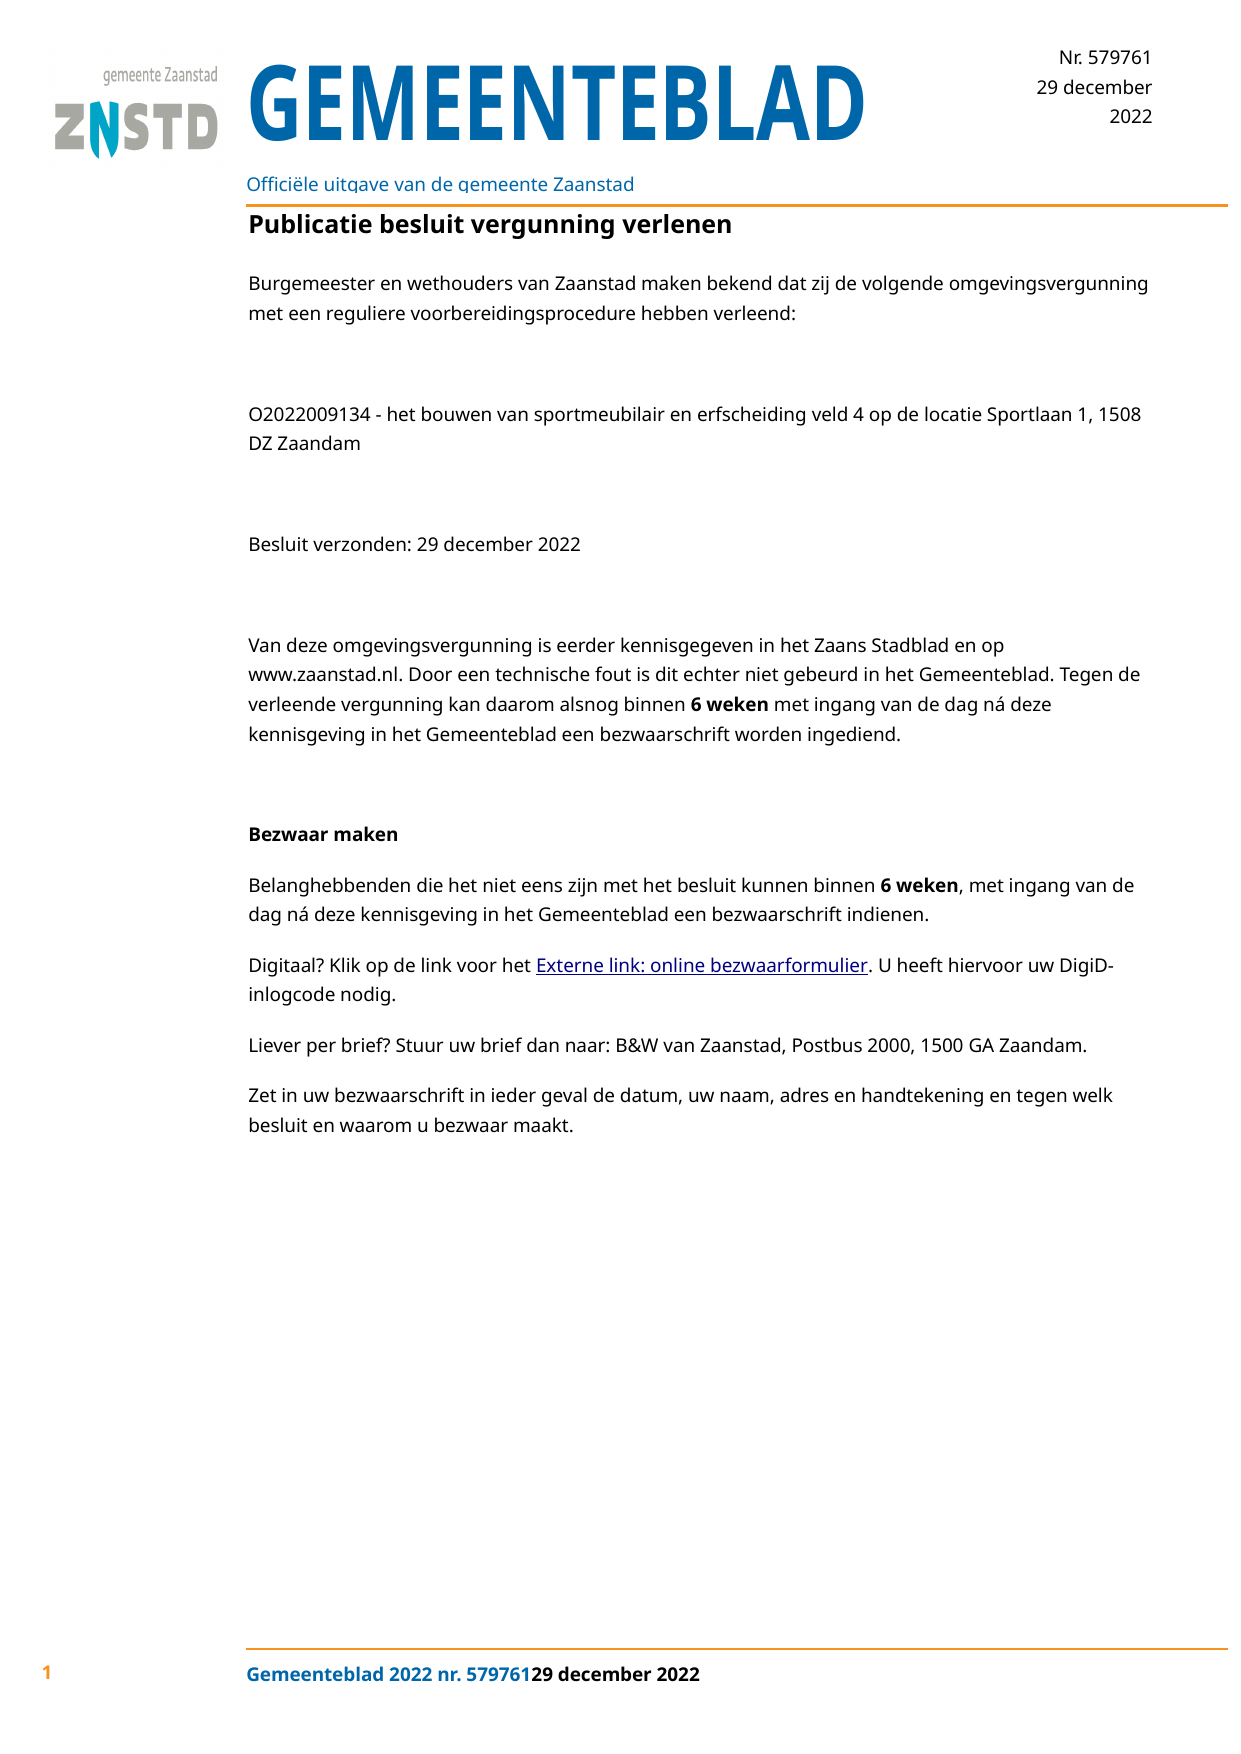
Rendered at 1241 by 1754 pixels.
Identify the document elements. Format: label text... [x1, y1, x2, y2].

picture [41, 47, 231, 172]
text Besluit verzonden: 29 december 2022 [248, 531, 1152, 557]
text Liever per brief? Stuur uw brief dan naar: B&W van Zaanstad, Postbus 2000, 1500 GA Zaandam. [248, 1032, 1152, 1058]
text Bezwaar maken [248, 822, 1152, 847]
text Publicatie besluit vergunning verlenen [248, 207, 1152, 241]
text Zet in uw bezwaarschrift in ieder geval de datum, uw naam, adres en handtekening en tegen welk besluit en waarom u bezwaar maakt. [248, 1082, 1152, 1138]
text O2022009134 - het bouwen van sportmeubilair en erfscheiding veld 4 op de locatie Sportlaan 1, 1508 DZ Zaandam [248, 401, 1152, 456]
text Burgemeester en wethouders van Zaanstad maken bekend dat zij de volgende omgevingsvergunning met een reguliere voorbereidingsprocedure hebben verleend: [248, 270, 1152, 326]
text Van deze omgevingsvergunning is eerder kennisgegeven in het Zaans Stadblad en op www.zaanstad.nl. Door een technische fout is dit echter niet gebeurd in het Gemeenteblad. Tegen de verleende vergunning kan daarom alsnog binnen 6 weken met ingang van de dag ná deze kennisgeving in het Gemeenteblad een bezwaarschrift worden ingediend. [248, 632, 1152, 746]
text Digitaal? Klik op de link voor het Externe link: online bezwaarformulier. U heeft hiervoor uw DigiD-inlogcode nodig. [248, 952, 1152, 1007]
text Belanghebbenden die het niet eens zijn met het besluit kunnen binnen 6 weken, met ingang van de dag ná deze kennisgeving in het Gemeenteblad een bezwaarschrift indienen. [248, 872, 1152, 927]
